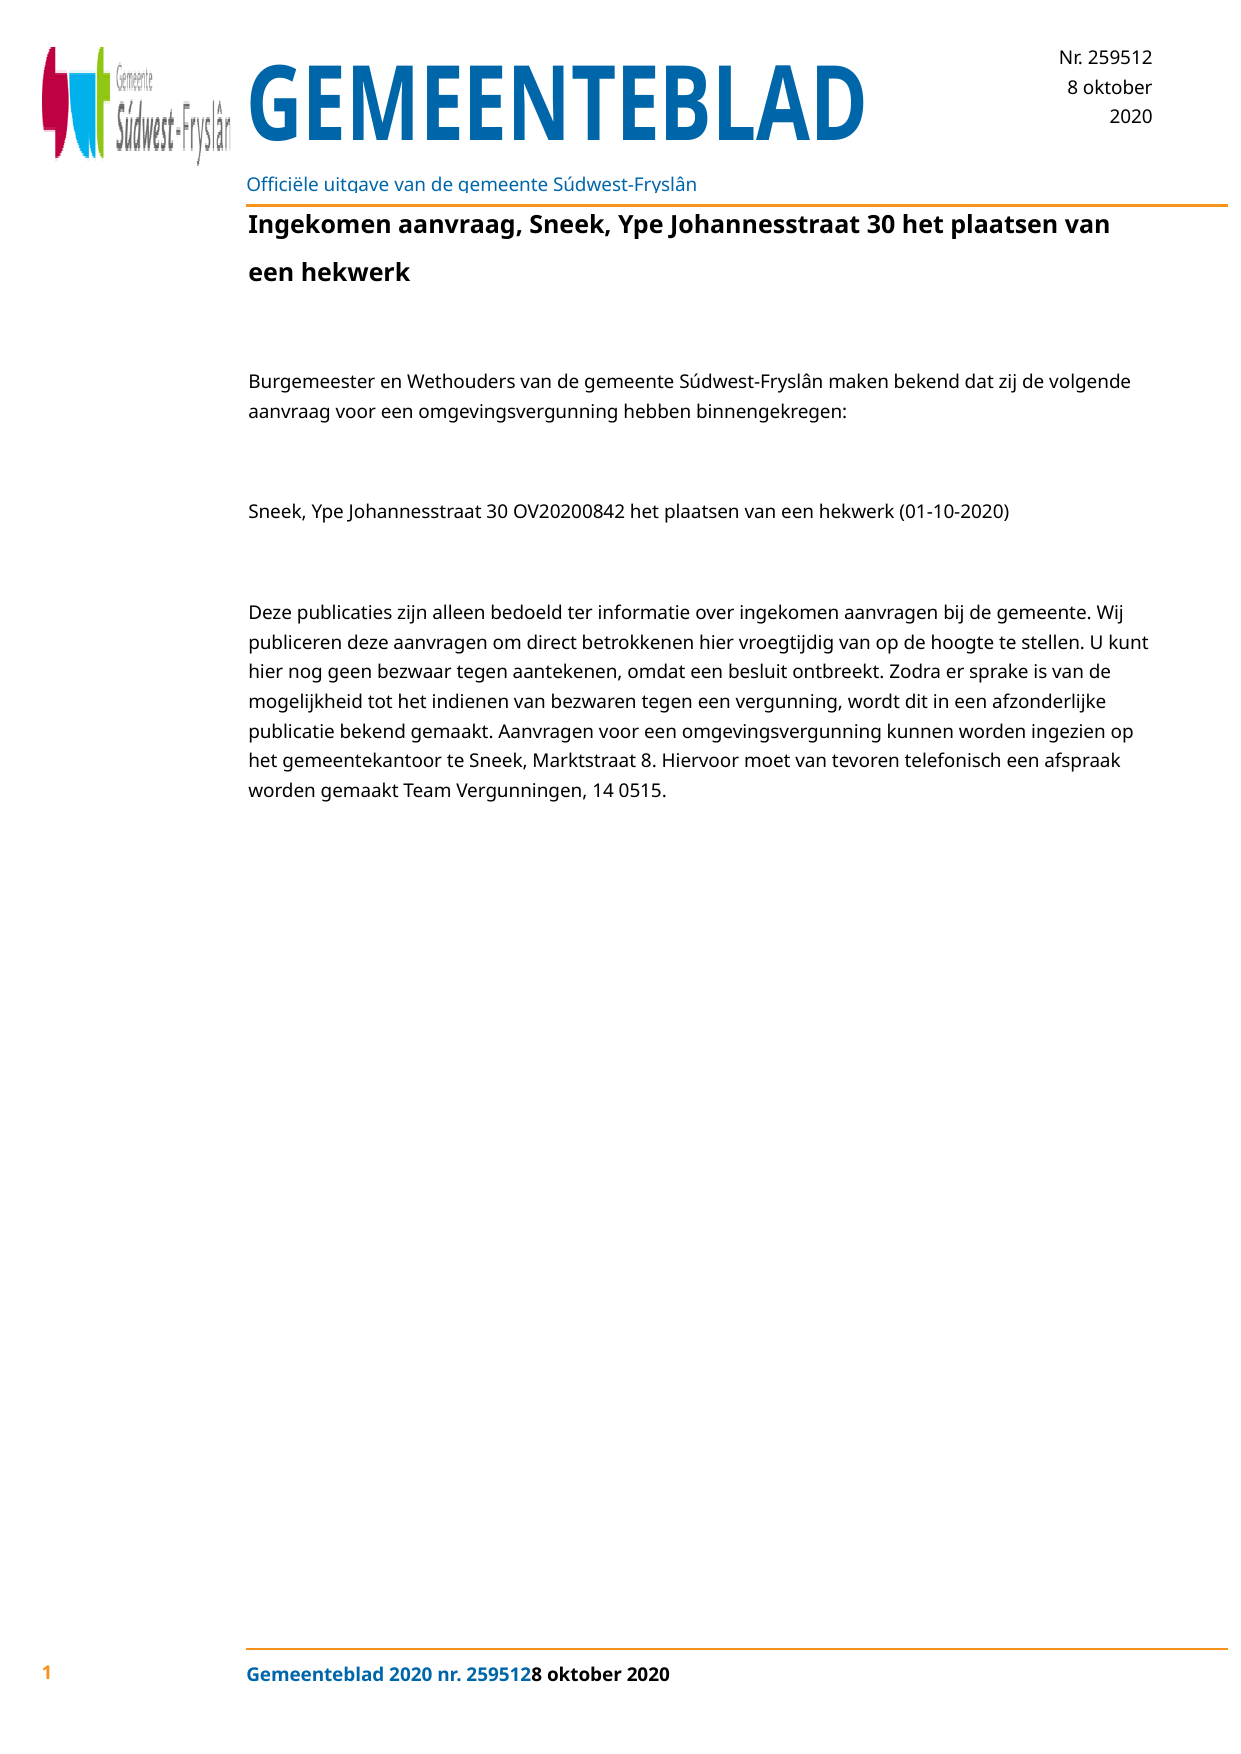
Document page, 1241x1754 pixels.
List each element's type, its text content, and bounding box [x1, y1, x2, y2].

text Ingekomen aanvraag, Sneek, Ype Johannesstraat 30 het plaatsen van een hekwerk [248, 207, 1152, 288]
picture [41, 47, 231, 172]
text Burgemeester en Wethouders van de gemeente Súdwest-Fryslân maken bekend dat zij de volgende aanvraag voor een omgevingsvergunning hebben binnengekregen: [248, 368, 1152, 424]
text Deze publicaties zijn alleen bedoeld ter informatie over ingekomen aanvragen bij de gemeente. Wij publiceren deze aanvragen om direct betrokkenen hier vroegtijdig van op de hoogte te stellen. U kunt hier nog geen bezwaar tegen aantekenen, omdat een besluit ontbreekt. Zodra er sprake is van de mogelijkheid tot het indienen van bezwaren tegen een vergunning, wordt dit in een afzonderlijke publicatie bekend gemaakt. Aanvragen voor een omgevingsvergunning kunnen worden ingezien op het gemeentekantoor te Sneek, Marktstraat 8. Hiervoor moet van tevoren telefonisch een afspraak worden gemaakt Team Vergunningen, 14 0515. [248, 599, 1152, 803]
text Sneek, Ype Johannesstraat 30 OV20200842 het plaatsen van een hekwerk (01-10-2020) [248, 499, 1152, 524]
